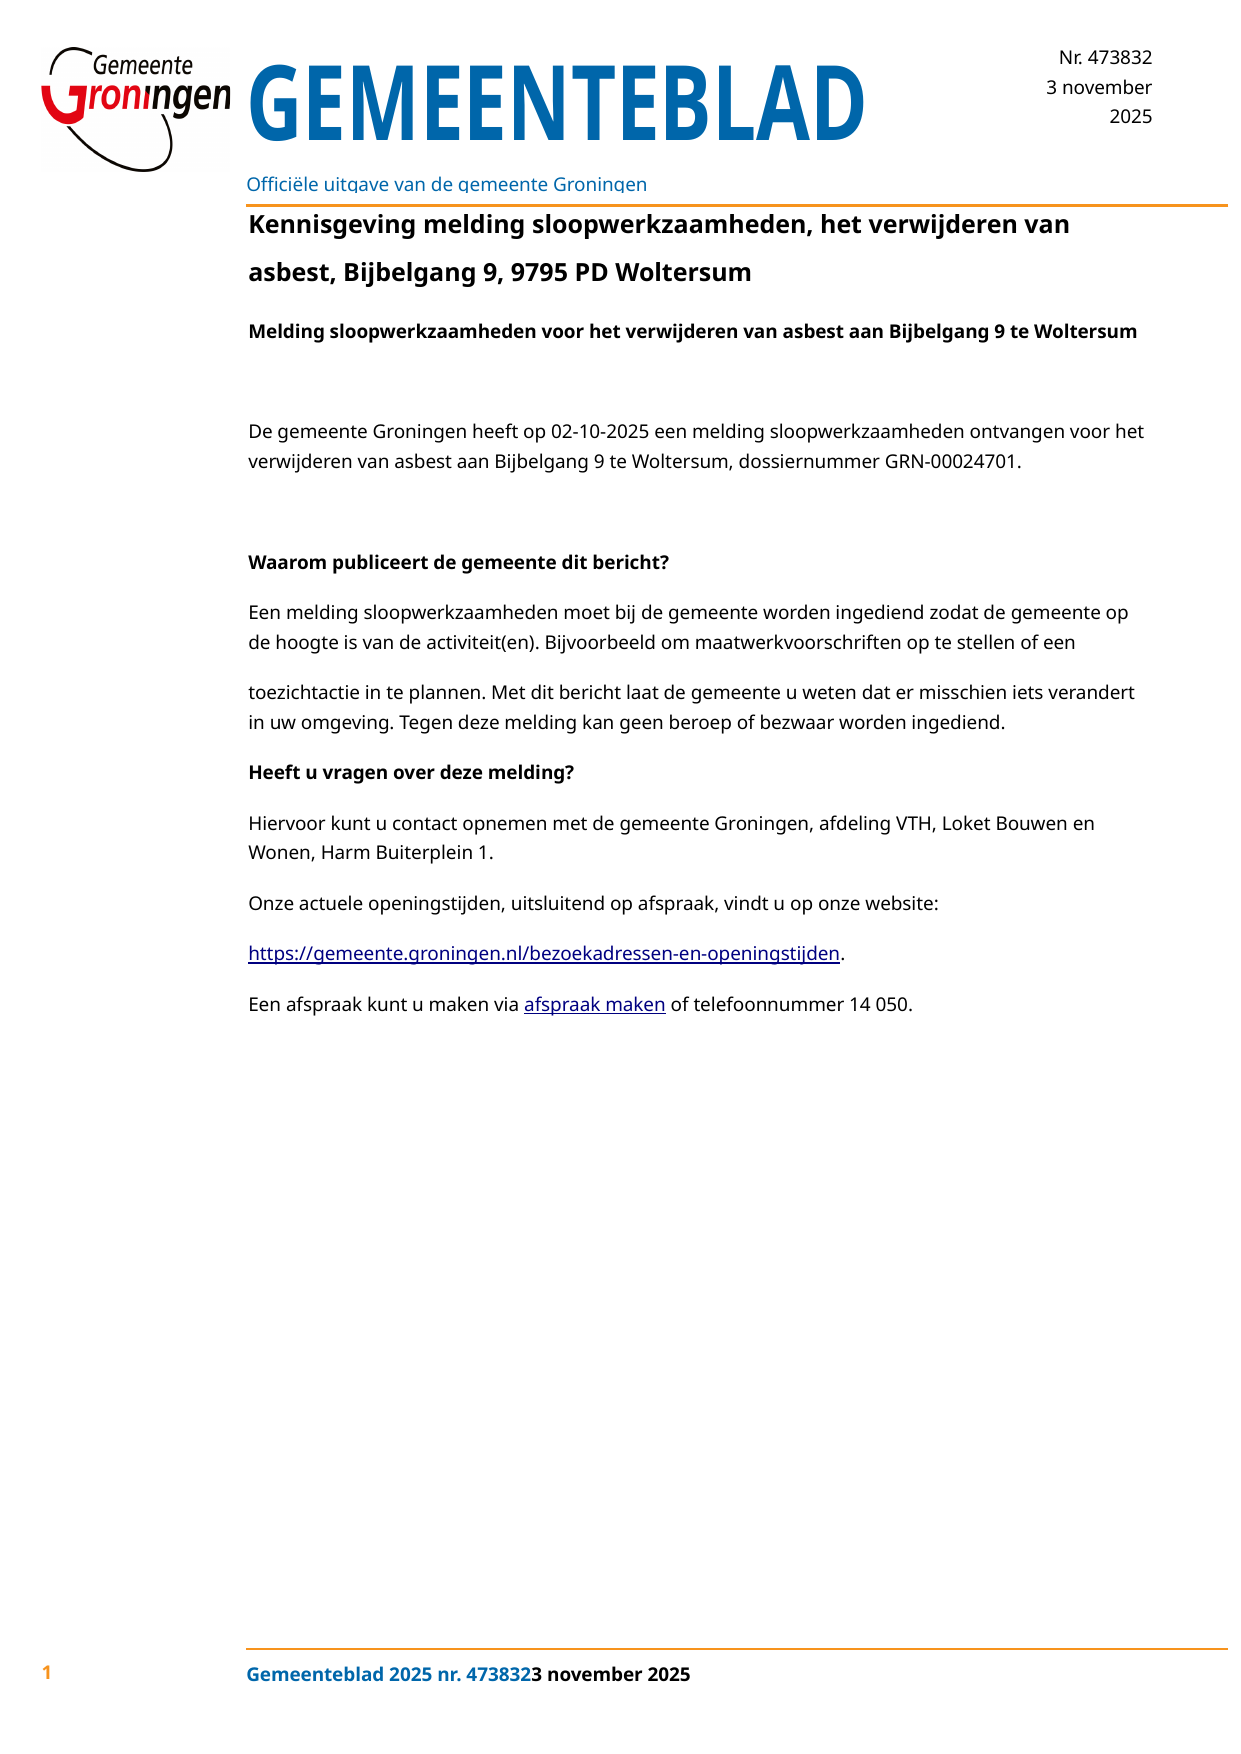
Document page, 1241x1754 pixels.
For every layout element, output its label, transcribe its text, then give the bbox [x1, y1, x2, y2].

text Melding sloopwerkzaamheden voor het verwijderen van asbest aan Bijbelgang 9 te Woltersum [248, 318, 1152, 344]
text Waarom publiceert de gemeente dit bericht? [248, 549, 1152, 575]
picture [41, 47, 231, 172]
text Een melding sloopwerkzaamheden moet bij de gemeente worden ingediend zodat de gemeente op de hoogte is van de activiteit(en). Bijvoorbeeld om maatwerkvoorschriften op te stellen of een [248, 599, 1152, 655]
text De gemeente Groningen heeft op 02-10-2025 een melding sloopwerkzaamheden ontvangen voor het verwijderen van asbest aan Bijbelgang 9 te Woltersum, dossiernummer GRN-00024701. [248, 419, 1152, 474]
text Heeft u vragen over deze melding? [248, 759, 1152, 785]
text Onze actuele openingstijden, uitsluitend op afspraak, vindt u op onze website: [248, 890, 1152, 916]
text toezichtactie in te plannen. Met dit bericht laat de gemeente u weten dat er misschien iets verandert in uw omgeving. Tegen deze melding kan geen beroep of bezwaar worden ingediend. [248, 679, 1152, 735]
text Hiervoor kunt u contact opnemen met de gemeente Groningen, afdeling VTH, Loket Bouwen en Wonen, Harm Buiterplein 1. [248, 810, 1152, 865]
text https://gemeente.groningen.nl/bezoekadressen-en-openingstijden. [248, 940, 1152, 966]
text Kennisgeving melding sloopwerkzaamheden, het verwijderen van asbest, Bijbelgang 9, 9795 PD Woltersum [248, 207, 1152, 288]
text Een afspraak kunt u maken via afspraak maken of telefoonnummer 14 050. [248, 991, 1152, 1017]
